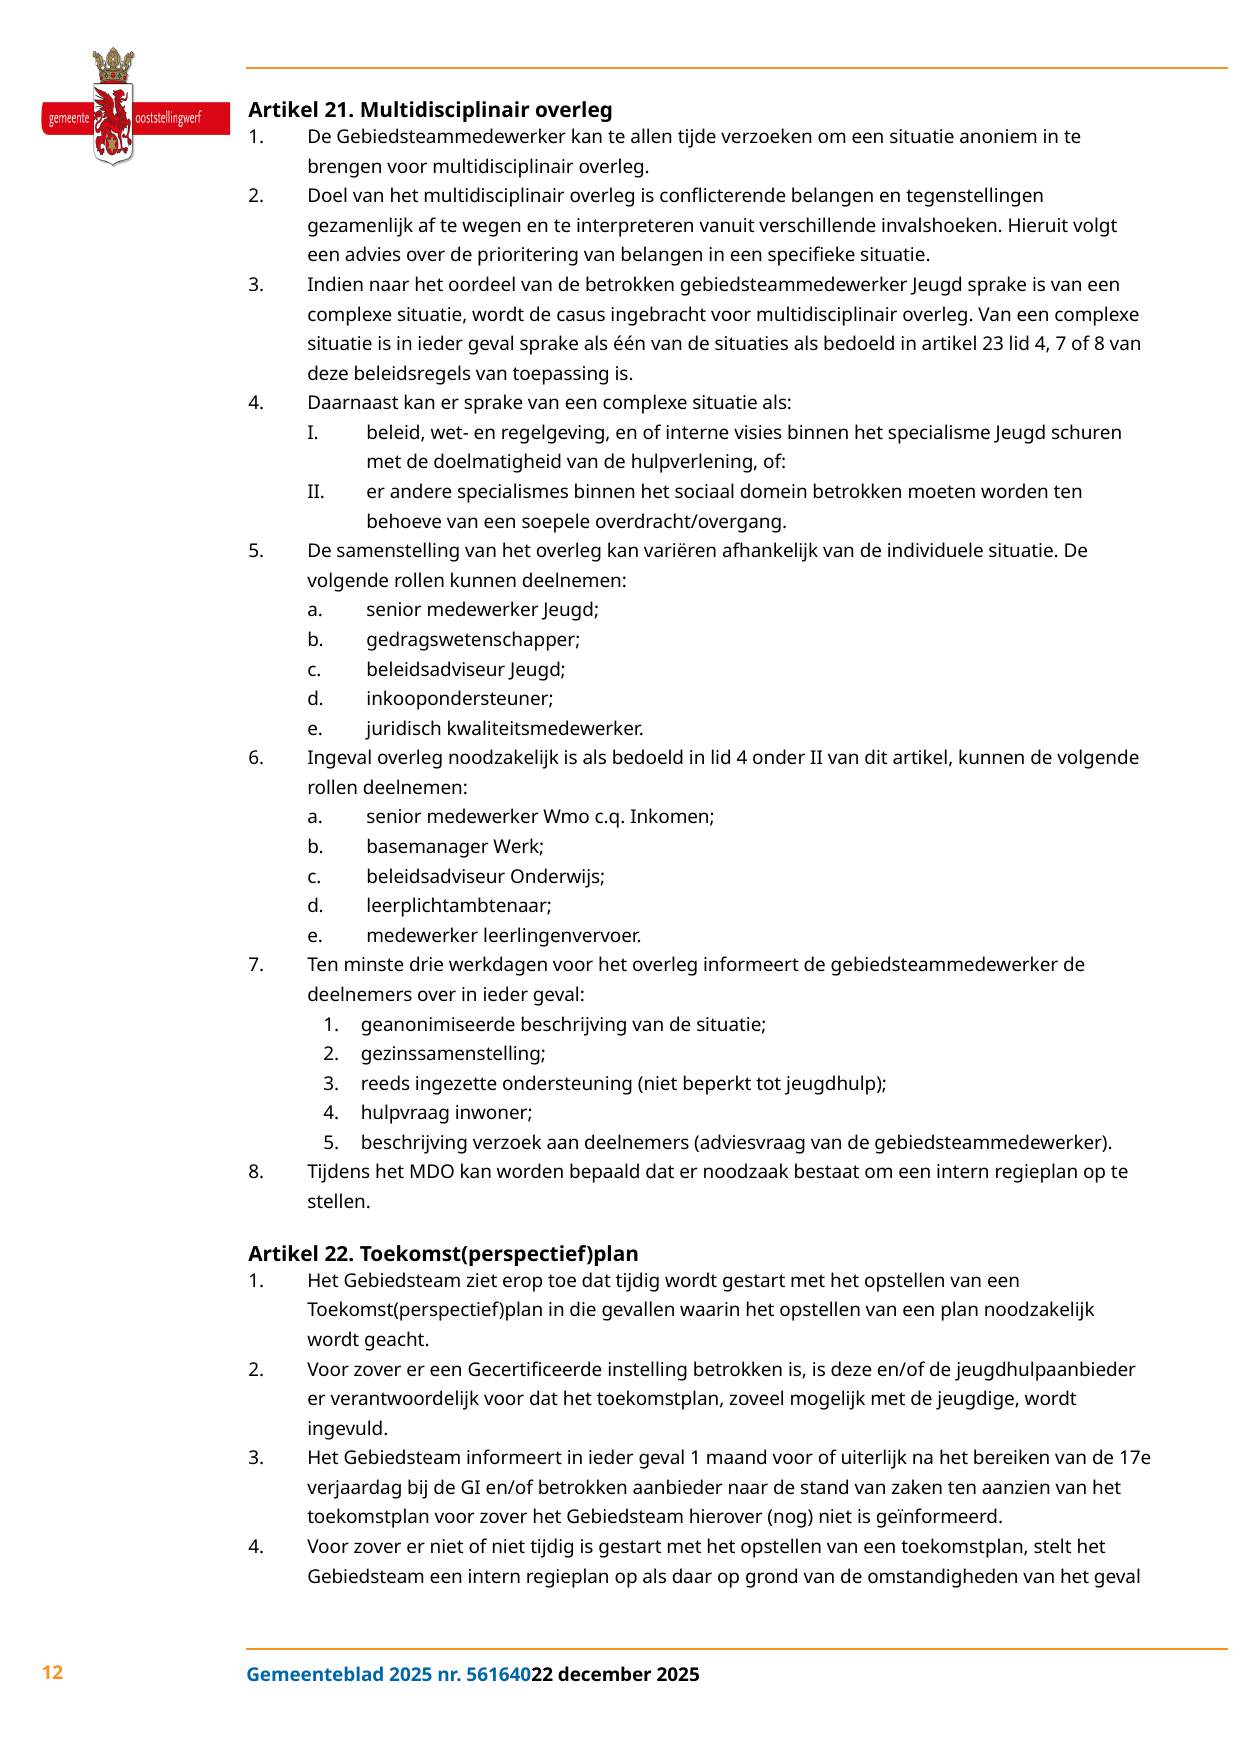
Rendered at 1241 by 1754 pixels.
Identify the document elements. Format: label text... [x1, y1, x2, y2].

list leerplichtambtenaar; [307, 892, 1152, 918]
picture [41, 47, 231, 172]
list beleidsadviseur Onderwijs; [307, 863, 1152, 888]
list inkoopondersteuner; [307, 685, 1152, 711]
list hulpvraag inwoner; [323, 1099, 1152, 1125]
text Artikel 21. Multidisciplinair overleg [248, 95, 1152, 123]
text Artikel 22. Toekomst(perspectief)plan [248, 1239, 1152, 1267]
list gedragswetenschapper; [307, 626, 1152, 652]
list beleidsadviseur Jeugd; [307, 656, 1152, 681]
list senior medewerker Jeugd; [307, 597, 1152, 622]
list geanonimiseerde beschrijving van de situatie; [323, 1011, 1152, 1036]
list De samenstelling van het overleg kan variëren afhankelijk van de individuele situatie. De volgende rollen kunnen deelnemen: [248, 537, 1152, 593]
list Ten minste drie werkdagen voor het overleg informeert de gebiedsteammedewerker de deelnemers over in ieder geval: [248, 952, 1152, 1007]
list Tijdens het MDO kan worden bepaald dat er noodzaak bestaat om een intern regieplan op te stellen. [248, 1159, 1152, 1214]
list Voor zover er een Gecertificeerde instelling betrokken is, is deze en/of de jeugdhulpaanbieder er verantwoordelijk voor dat het toekomstplan, zoveel mogelijk met de jeugdige, wordt ingevuld. [248, 1356, 1152, 1441]
list senior medewerker Wmo c.q. Inkomen; [307, 804, 1152, 829]
list Ingeval overleg noodzakelijk is als bedoeld in lid 4 onder II van dit artikel, kunnen de volgende rollen deelnemen: [248, 744, 1152, 800]
list medewerker leerlingenvervoer. [307, 922, 1152, 948]
list beleid, wet- en regelgeving, en of interne visies binnen het specialisme Jeugd schuren met de doelmatigheid van de hulpverlening, of: [307, 419, 1152, 474]
list Het Gebiedsteam ziet erop toe dat tijdig wordt gestart met het opstellen van een Toekomst(perspectief)plan in die gevallen waarin het opstellen van een plan noodzakelijk wordt geacht. [248, 1267, 1152, 1352]
list Doel van het multidisciplinair overleg is conflicterende belangen en tegenstellingen gezamenlijk af te wegen en te interpreteren vanuit verschillende invalshoeken. Hieruit volgt een advies over de prioritering van belangen in een specifieke situatie. [248, 182, 1152, 267]
list basemanager Werk; [307, 833, 1152, 859]
list reeds ingezette ondersteuning (niet beperkt tot jeugdhulp); [323, 1070, 1152, 1096]
list Indien naar het oordeel van de betrokken gebiedsteammedewerker Jeugd sprake is van een complexe situatie, wordt de casus ingebracht voor multidisciplinair overleg. Van een complexe situatie is in ieder geval sprake als één van de situaties als bedoeld in artikel 23 lid 4, 7 of 8 van deze beleidsregels van toepassing is. [248, 271, 1152, 386]
list De Gebiedsteammedewerker kan te allen tijde verzoeken om een situatie anoniem in te brengen voor multidisciplinair overleg. [248, 123, 1152, 178]
list Het Gebiedsteam informeert in ieder geval 1 maand voor of uiterlijk na het bereiken van de 17e verjaardag bij de GI en/of betrokken aanbieder naar de stand van zaken ten aanzien van het toekomstplan voor zover het Gebiedsteam hierover (nog) niet is geïnformeerd. [248, 1444, 1152, 1529]
list er andere specialismes binnen het sociaal domein betrokken moeten worden ten behoeve van een soepele overdracht/overgang. [307, 478, 1152, 533]
list beschrijving verzoek aan deelnemers (adviesvraag van de gebiedsteammedewerker). [323, 1129, 1152, 1155]
list Voor zover er niet of niet tijdig is gestart met het opstellen van een toekomstplan, stelt het Gebiedsteam een intern regieplan op als daar op grond van de omstandigheden van het geval [248, 1533, 1152, 1589]
list Daarnaast kan er sprake van een complexe situatie als: [248, 389, 1152, 415]
list juridisch kwaliteitsmedewerker. [307, 715, 1152, 741]
list gezinssamenstelling; [323, 1040, 1152, 1066]
